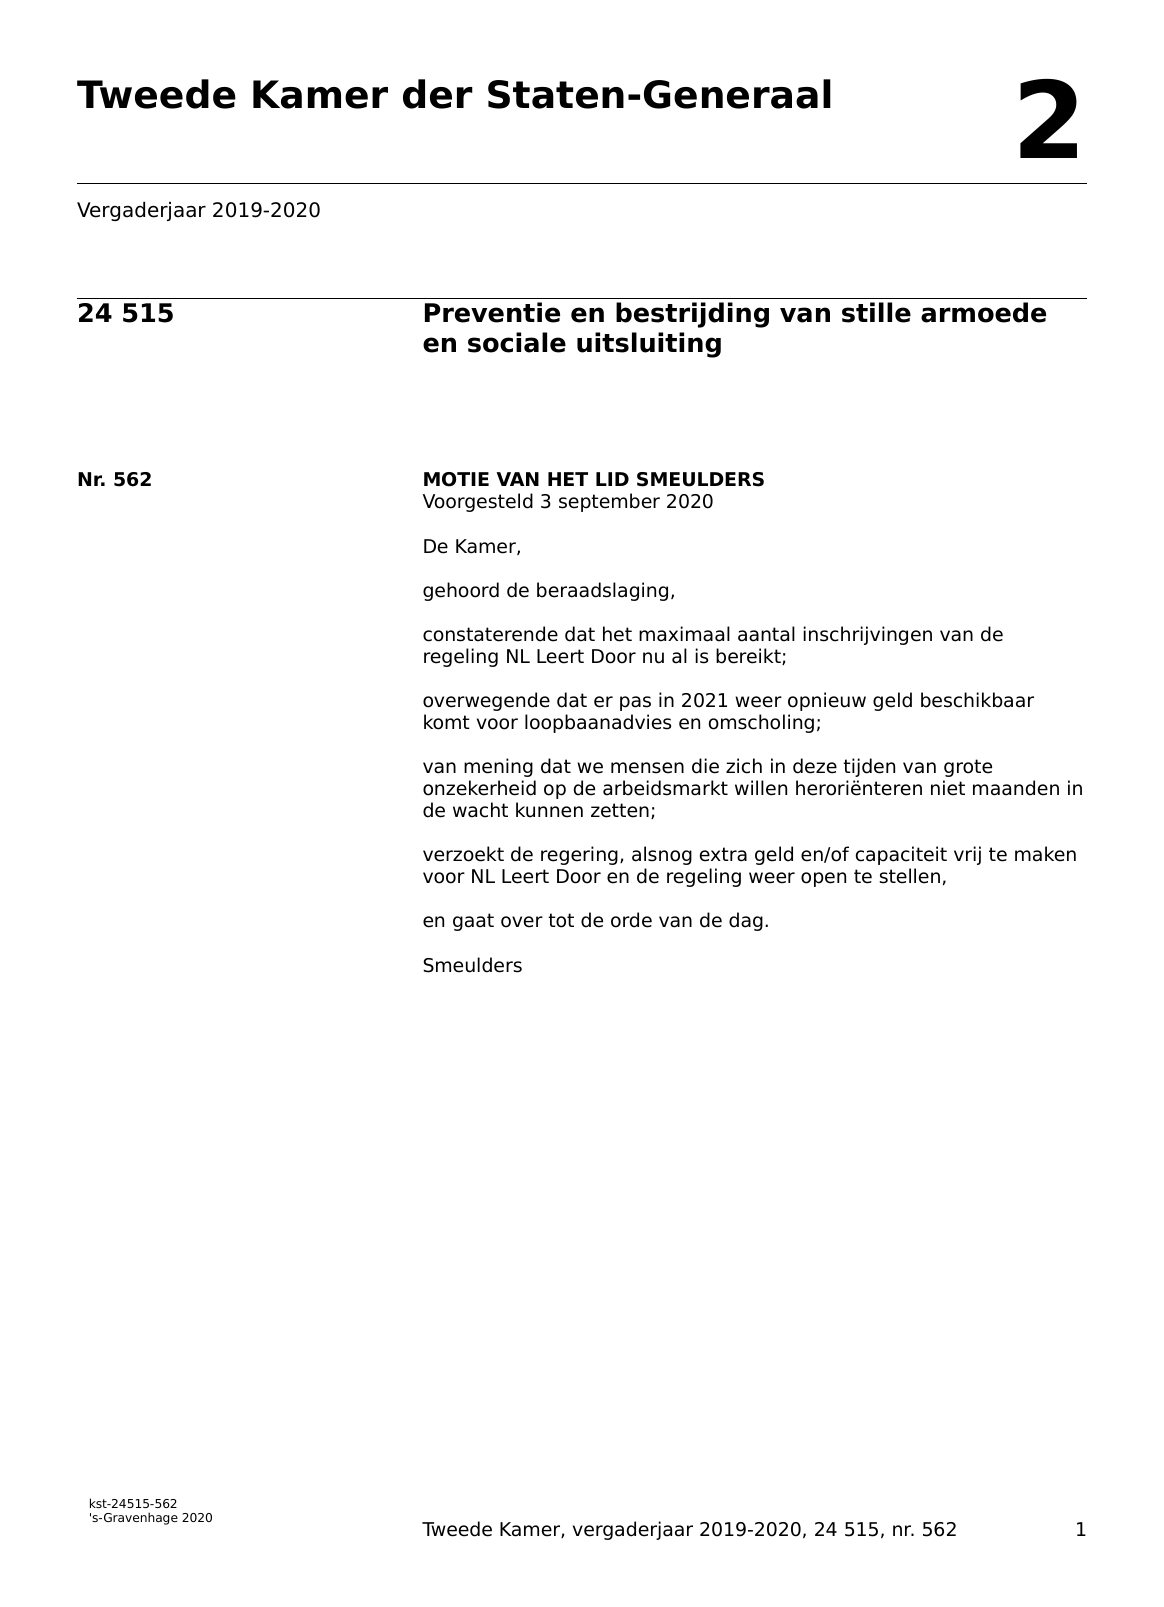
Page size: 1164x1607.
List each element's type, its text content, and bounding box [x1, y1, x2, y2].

subtitle 24 515 Preventie en bestrijding van stille armoede en sociale uitsluiting [77, 299, 1087, 358]
text Smeulders [422, 954, 1087, 977]
text 's-Gravenhage 2020 [88, 1511, 323, 1525]
table_header Tweede Kamer der Staten-Generaal [77, 59, 886, 183]
text De Kamer, [422, 536, 1087, 557]
table_header 2 [886, 59, 1087, 183]
text van mening dat we mensen die zich in deze tijden van grote onzekerheid op de arbeidsmarkt willen heroriënteren niet maanden in de wacht kunnen zetten; [422, 756, 1087, 822]
subtitle Nr. 562 MOTIE VAN HET LID SMEULDERS [77, 469, 1087, 491]
text verzoekt de regering, alsnog extra geld en/of capaciteit vrij te maken voor NL Leert Door en de regeling weer open te stellen, [422, 844, 1087, 888]
text kst-24515-562 [88, 1497, 323, 1511]
text overwegende dat er pas in 2021 weer opnieuw geld beschikbaar komt voor loopbaanadvies en omscholing; [422, 690, 1087, 734]
text constaterende dat het maximaal aantal inschrijvingen van de regeling NL Leert Door nu al is bereikt; [422, 624, 1087, 668]
table_cell Vergaderjaar 2019-2020 [77, 184, 1087, 298]
text Voorgesteld 3 september 2020 [422, 491, 1087, 513]
text en gaat over tot de orde van de dag. [422, 910, 1087, 932]
text gehoord de beraadslaging, [422, 580, 1087, 602]
